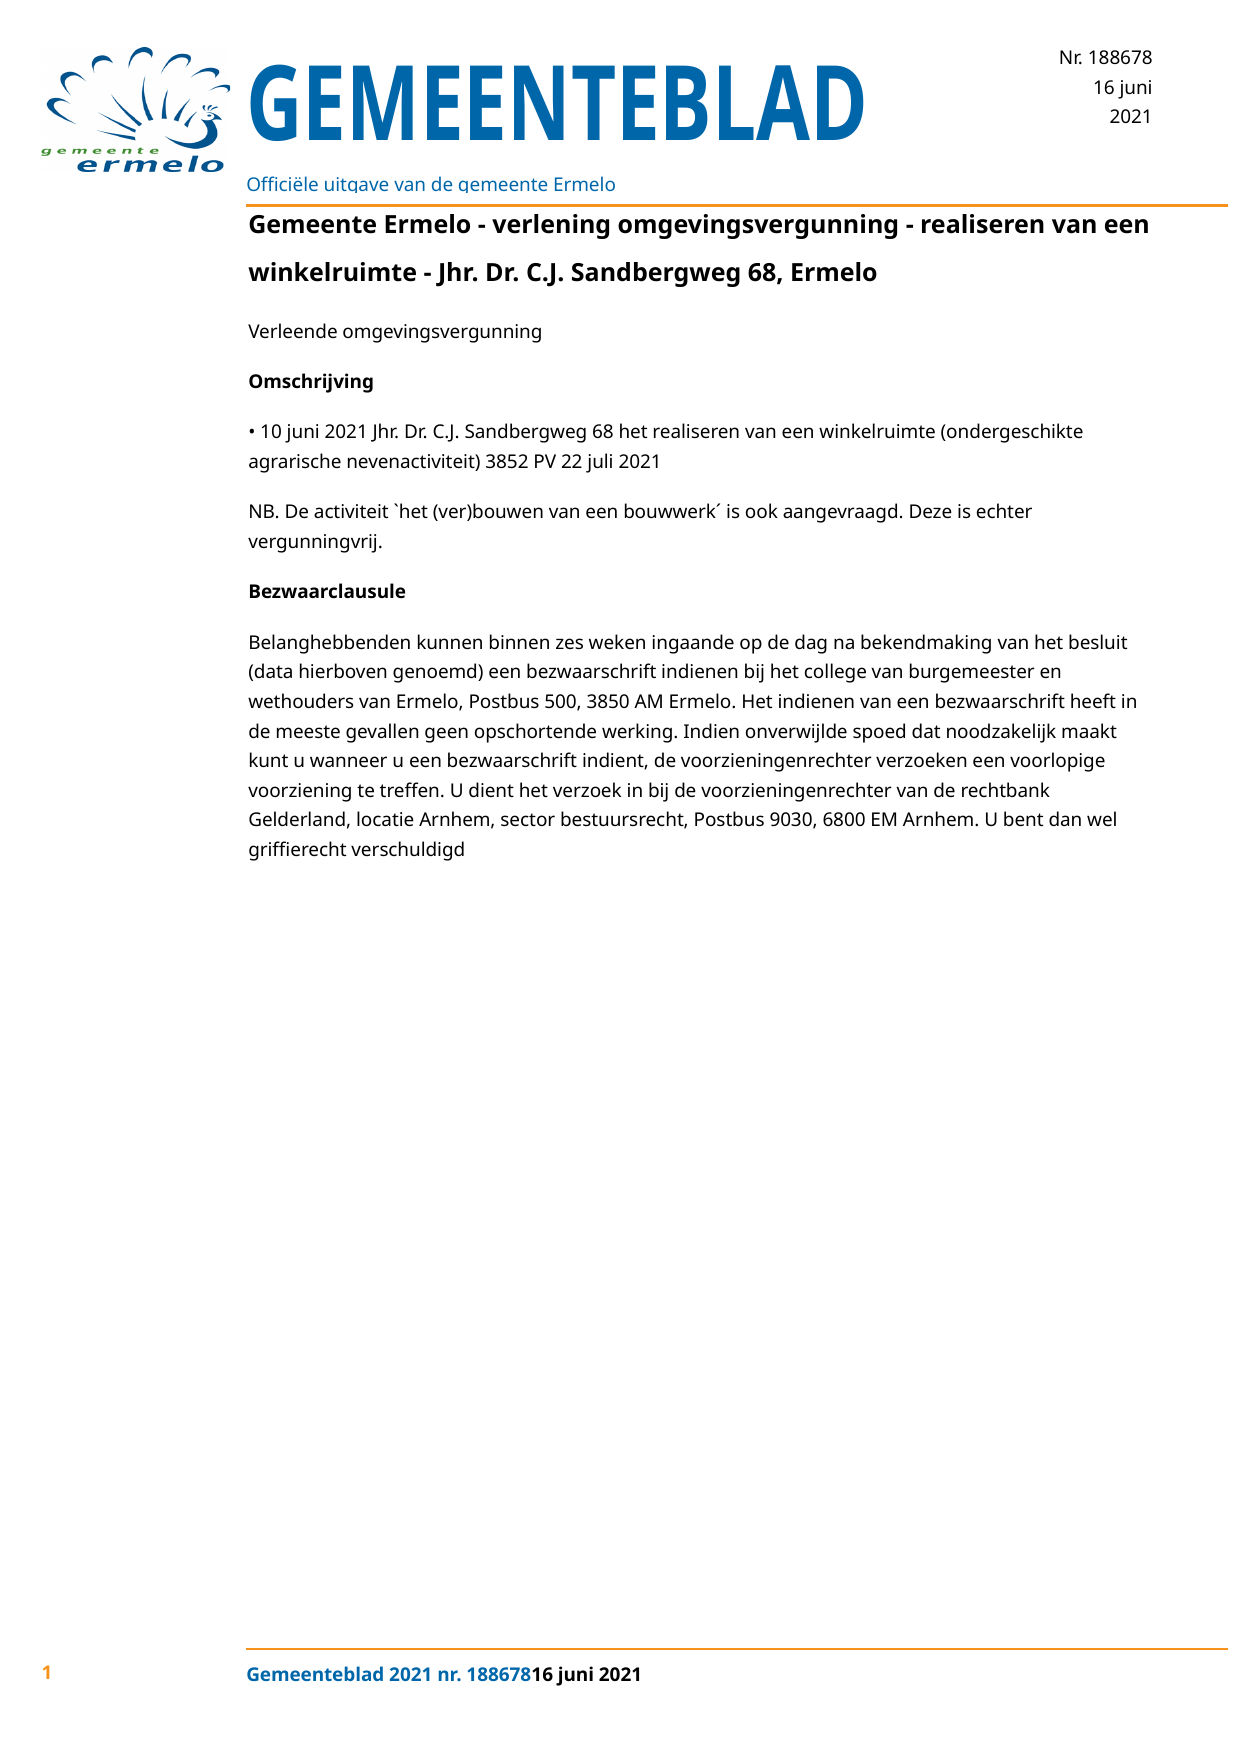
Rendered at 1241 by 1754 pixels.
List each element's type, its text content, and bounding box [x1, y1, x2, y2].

picture [41, 47, 231, 172]
text Omschrijving [248, 368, 1152, 394]
text NB. De activiteit `het (ver)bouwen van een bouwwerk´ is ook aangevraagd. Deze is echter vergunningvrij. [248, 499, 1152, 554]
text Belanghebbenden kunnen binnen zes weken ingaande op de dag na bekendmaking van het besluit (data hierboven genoemd) een bezwaarschrift indienen bij het college van burgemeester en wethouders van Ermelo, Postbus 500, 3850 AM Ermelo. Het indienen van een bezwaarschrift heeft in de meeste gevallen geen opschortende werking. Indien onverwijlde spoed dat noodzakelijk maakt kunt u wanneer u een bezwaarschrift indient, de voorzieningenrechter verzoeken een voorlopige voorziening te treffen. U dient het verzoek in bij de voorzieningenrechter van de rechtbank Gelderland, locatie Arnhem, sector bestuursrecht, Postbus 9030, 6800 EM Arnhem. U bent dan wel griffierecht verschuldigd [248, 629, 1152, 862]
text • 10 juni 2021 Jhr. Dr. C.J. Sandbergweg 68 het realiseren van een winkelruimte (ondergeschikte agrarische nevenactiviteit) 3852 PV 22 juli 2021 [248, 419, 1152, 474]
text Verleende omgevingsvergunning [248, 318, 1152, 344]
text Bezwaarclausule [248, 579, 1152, 604]
text Gemeente Ermelo - verlening omgevingsvergunning - realiseren van een winkelruimte - Jhr. Dr. C.J. Sandbergweg 68, Ermelo [248, 207, 1152, 288]
